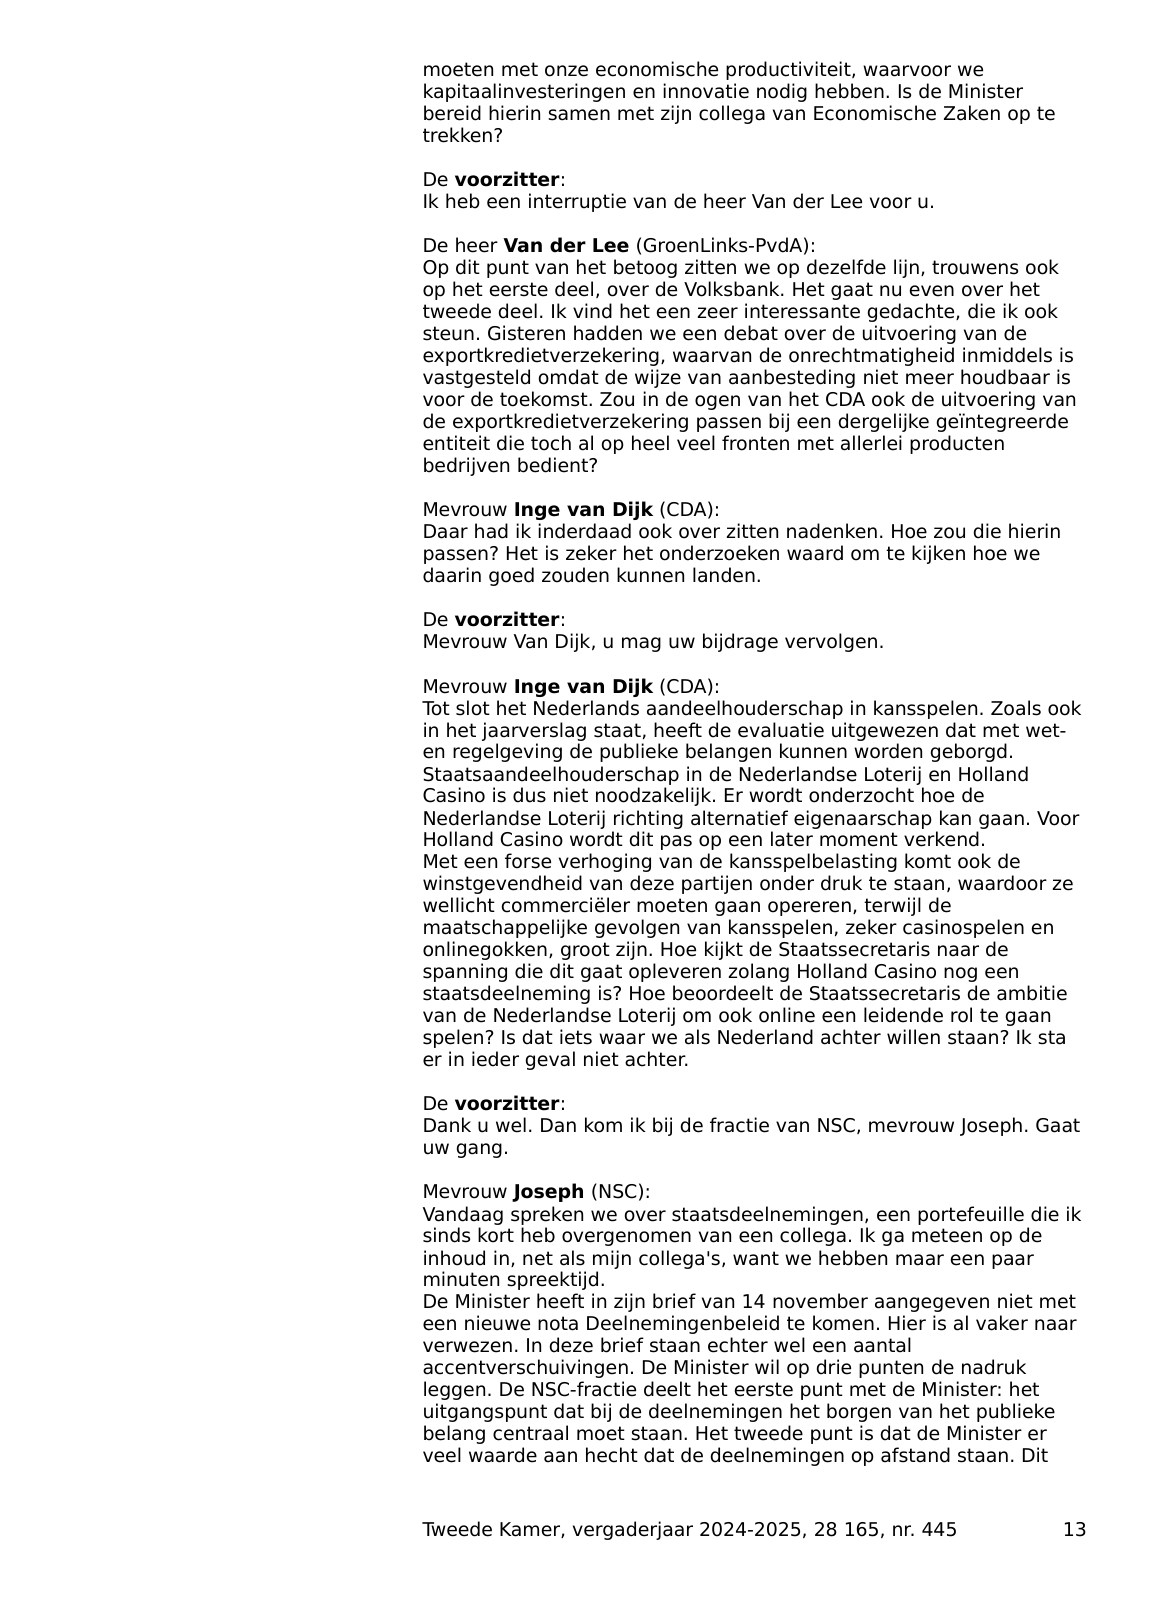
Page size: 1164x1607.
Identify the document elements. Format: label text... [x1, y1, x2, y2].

text De voorzitter: [422, 609, 1087, 631]
text Ik heb een interruptie van de heer Van der Lee voor u. [422, 191, 1087, 213]
text De voorzitter: [422, 169, 1087, 191]
text De voorzitter: [422, 1093, 1087, 1115]
text Mevrouw Joseph (NSC): [422, 1181, 1087, 1203]
text Op dit punt van het betoog zitten we op dezelfde lijn, trouwens ook op het eerste deel, over de Volksbank. Het gaat nu even over het tweede deel. Ik vind het een zeer interessante gedachte, die ik ook steun. Gisteren hadden we een debat over de uitvoering van de exportkredietverzekering, waarvan de onrechtmatigheid inmiddels is vastgesteld omdat de wijze van aanbesteding niet meer houdbaar is voor de toekomst. Zou in de ogen van het CDA ook de uitvoering van de exportkredietverzekering passen bij een dergelijke geïntegreerde entiteit die toch al op heel veel fronten met allerlei producten bedrijven bedient? [422, 257, 1087, 477]
text moeten met onze economische productiviteit, waarvoor we kapitaalinvesteringen en innovatie nodig hebben. Is de Minister bereid hierin samen met zijn collega van Economische Zaken op te trekken? [422, 59, 1087, 147]
text Met een forse verhoging van de kansspelbelasting komt ook de winstgevendheid van deze partijen onder druk te staan, waardoor ze wellicht commerciëler moeten gaan opereren, terwijl de maatschappelijke gevolgen van kansspelen, zeker casinospelen en onlinegokken, groot zijn. Hoe kijkt de Staatssecretaris naar de spanning die dit gaat opleveren zolang Holland Casino nog een staatsdeelneming is? Hoe beoordeelt de Staatssecretaris de ambitie van de Nederlandse Loterij om ook online een leidende rol te gaan spelen? Is dat iets waar we als Nederland achter willen staan? Ik sta er in ieder geval niet achter. [422, 851, 1087, 1071]
text Dank u wel. Dan kom ik bij de fractie van NSC, mevrouw Joseph. Gaat uw gang. [422, 1115, 1087, 1159]
text Tot slot het Nederlands aandeelhouderschap in kansspelen. Zoals ook in het jaarverslag staat, heeft de evaluatie uitgewezen dat met wet- en regelgeving de publieke belangen kunnen worden geborgd. Staatsaandeelhouderschap in de Nederlandse Loterij en Holland Casino is dus niet noodzakelijk. Er wordt onderzocht hoe de Nederlandse Loterij richting alternatief eigenaarschap kan gaan. Voor Holland Casino wordt dit pas op een later moment verkend. [422, 697, 1087, 851]
text Mevrouw Inge van Dijk (CDA): [422, 499, 1087, 521]
text De Minister heeft in zijn brief van 14 november aangegeven niet met een nieuwe nota Deelnemingenbeleid te komen. Hier is al vaker naar verwezen. In deze brief staan echter wel een aantal accentverschuivingen. De Minister wil op drie punten de nadruk leggen. De NSC-fractie deelt het eerste punt met de Minister: het uitgangspunt dat bij de deelnemingen het borgen van het publieke belang centraal moet staan. Het tweede punt is dat de Minister er veel waarde aan hecht dat de deelnemingen op afstand staan. Dit [422, 1291, 1087, 1467]
text Daar had ik inderdaad ook over zitten nadenken. Hoe zou die hierin passen? Het is zeker het onderzoeken waard om te kijken hoe we daarin goed zouden kunnen landen. [422, 521, 1087, 587]
text De heer Van der Lee (GroenLinks-PvdA): [422, 235, 1087, 257]
text Vandaag spreken we over staatsdeelnemingen, een portefeuille die ik sinds kort heb overgenomen van een collega. Ik ga meteen op de inhoud in, net als mijn collega's, want we hebben maar een paar minuten spreektijd. [422, 1203, 1087, 1291]
text Mevrouw Van Dijk, u mag uw bijdrage vervolgen. [422, 631, 1087, 653]
text Mevrouw Inge van Dijk (CDA): [422, 676, 1087, 697]
